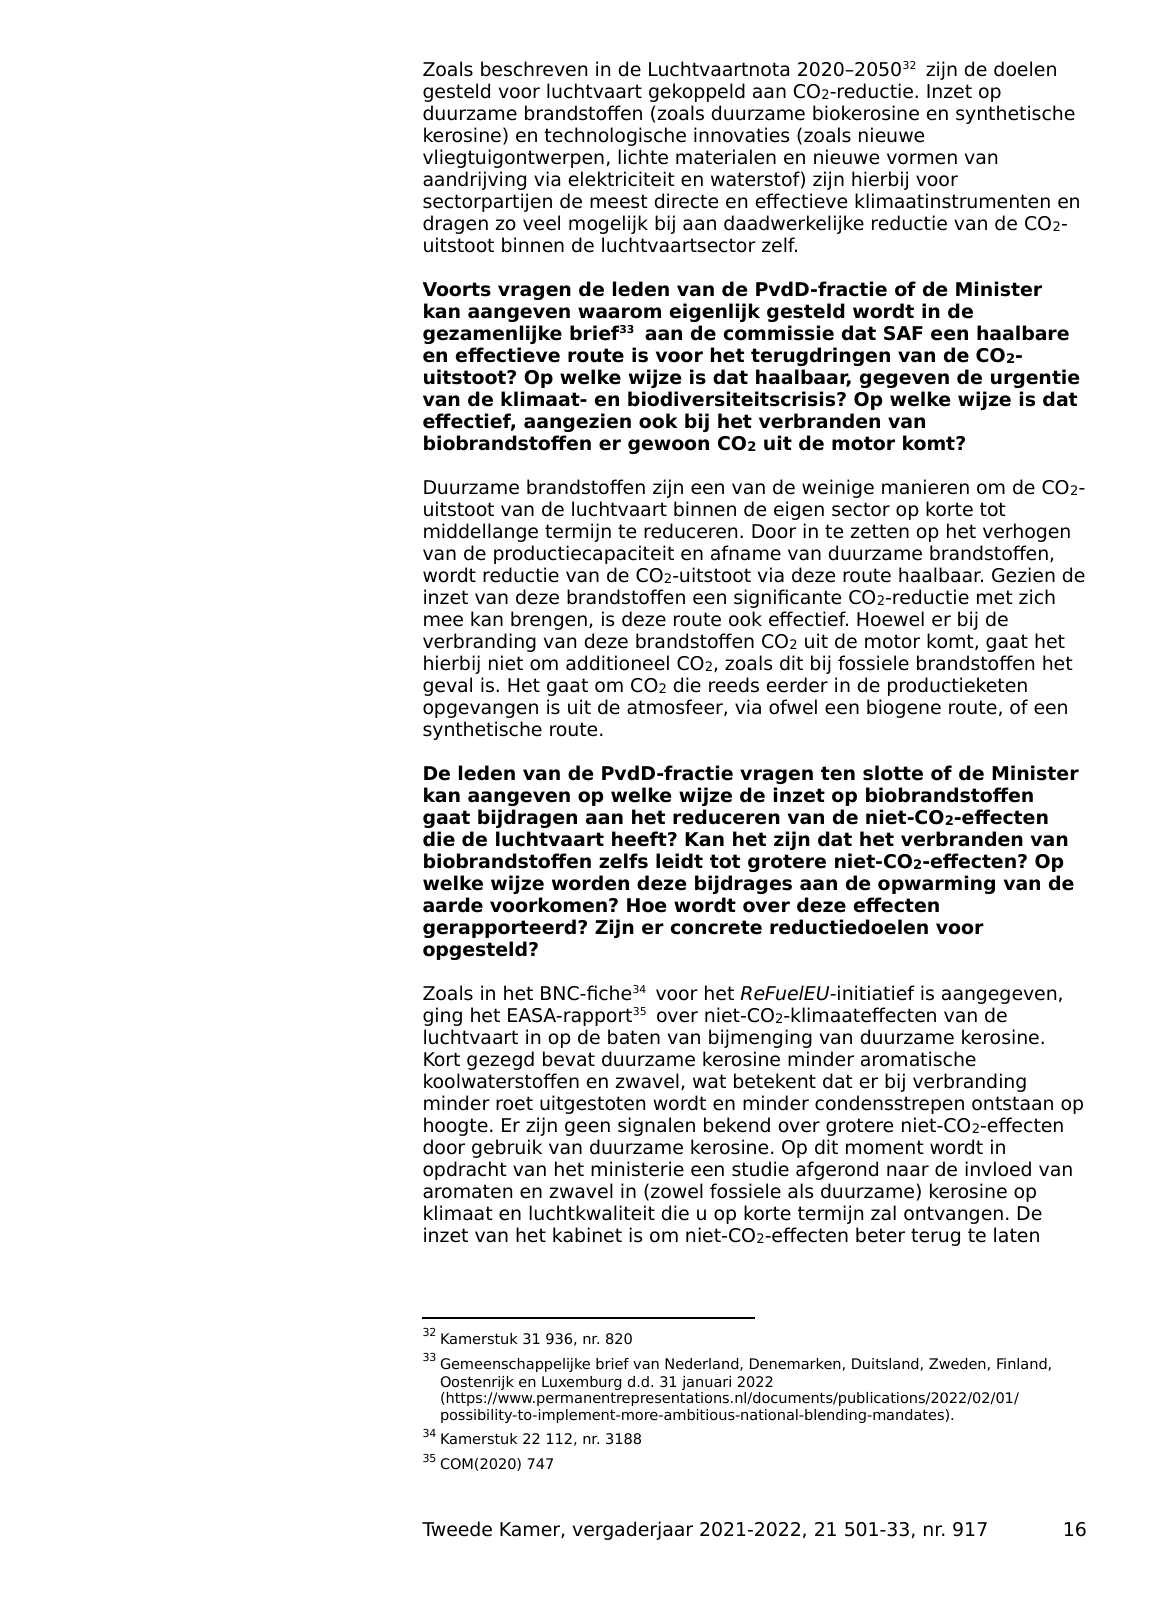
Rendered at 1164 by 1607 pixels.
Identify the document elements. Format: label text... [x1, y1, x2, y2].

text COM(2020) 747 [422, 1452, 1087, 1474]
text Gemeenschappelijke brief van Nederland, Denemarken, Duitsland, Zweden, Finland, Oostenrijk en Luxemburg d.d. 31 januari 2022 (https://www.permanentrepresentations.nl/documents/publications/2022/02/01/possibility-to-implement-more-ambitious-national-blending-mandates). [422, 1352, 1087, 1424]
text Kamerstuk 22 112, nr. 3188 [422, 1427, 1087, 1449]
text Duurzame brandstoffen zijn een van de weinige manieren om de CO2-uitstoot van de luchtvaart binnen de eigen sector op korte tot middellange termijn te reduceren. Door in te zetten op het verhogen van de productiecapaciteit en afname van duurzame brandstoffen, wordt reductie van de CO2-uitstoot via deze route haalbaar. Gezien de inzet van deze brandstoffen een significante CO2-reductie met zich mee kan brengen, is deze route ook effectief. Hoewel er bij de verbranding van deze brandstoffen CO2 uit de motor komt, gaat het hierbij niet om additioneel CO2, zoals dit bij fossiele brandstoffen het geval is. Het gaat om CO2 die reeds eerder in de productieketen opgevangen is uit de atmosfeer, via ofwel een biogene route, of een synthetische route. [422, 477, 1087, 741]
text Zoals beschreven in de Luchtvaartnota 2020–2050 zijn de doelen gesteld voor luchtvaart gekoppeld aan CO2-reductie. Inzet op duurzame brandstoffen (zoals duurzame biokerosine en synthetische kerosine) en technologische innovaties (zoals nieuwe vliegtuigontwerpen, lichte materialen en nieuwe vormen van aandrijving via elektriciteit en waterstof) zijn hierbij voor sectorpartijen de meest directe en effectieve klimaatinstrumenten en dragen zo veel mogelijk bij aan daadwerkelijke reductie van de CO2-uitstoot binnen de luchtvaartsector zelf. [422, 59, 1087, 257]
text Zoals in het BNC-fiche voor het ReFuelEU-initiatief is aangegeven, ging het EASA-rapport over niet-CO2-klimaateffecten van de luchtvaart in op de baten van bijmenging van duurzame kerosine. Kort gezegd bevat duurzame kerosine minder aromatische koolwaterstoffen en zwavel, wat betekent dat er bij verbranding minder roet uitgestoten wordt en minder condensstrepen ontstaan op hoogte. Er zijn geen signalen bekend over grotere niet-CO2-effecten door gebruik van duurzame kerosine. Op dit moment wordt in opdracht van het ministerie een studie afgerond naar de invloed van aromaten en zwavel in (zowel fossiele als duurzame) kerosine op klimaat en luchtkwaliteit die u op korte termijn zal ontvangen. De inzet van het kabinet is om niet-CO2-effecten beter terug te laten [422, 983, 1087, 1247]
text De leden van de PvdD-fractie vragen ten slotte of de Minister kan aangeven op welke wijze de inzet op biobrandstoffen gaat bijdragen aan het reduceren van de niet-CO2-effecten die de luchtvaart heeft? Kan het zijn dat het verbranden van biobrandstoffen zelfs leidt tot grotere niet-CO2-effecten? Op welke wijze worden deze bijdrages aan de opwarming van de aarde voorkomen? Hoe wordt over deze effecten gerapporteerd? Zijn er concrete reductiedoelen voor opgesteld? [422, 763, 1087, 961]
text Kamerstuk 31 936, nr. 820 [422, 1327, 1087, 1349]
text Voorts vragen de leden van de PvdD-fractie of de Minister kan aangeven waarom eigenlijk gesteld wordt in de gezamenlijke brief aan de commissie dat SAF een haalbare en effectieve route is voor het terugdringen van de CO2-uitstoot? Op welke wijze is dat haalbaar, gegeven de urgentie van de klimaat- en biodiversiteitscrisis? Op welke wijze is dat effectief, aangezien ook bij het verbranden van biobrandstoffen er gewoon CO2 uit de motor komt? [422, 279, 1087, 455]
